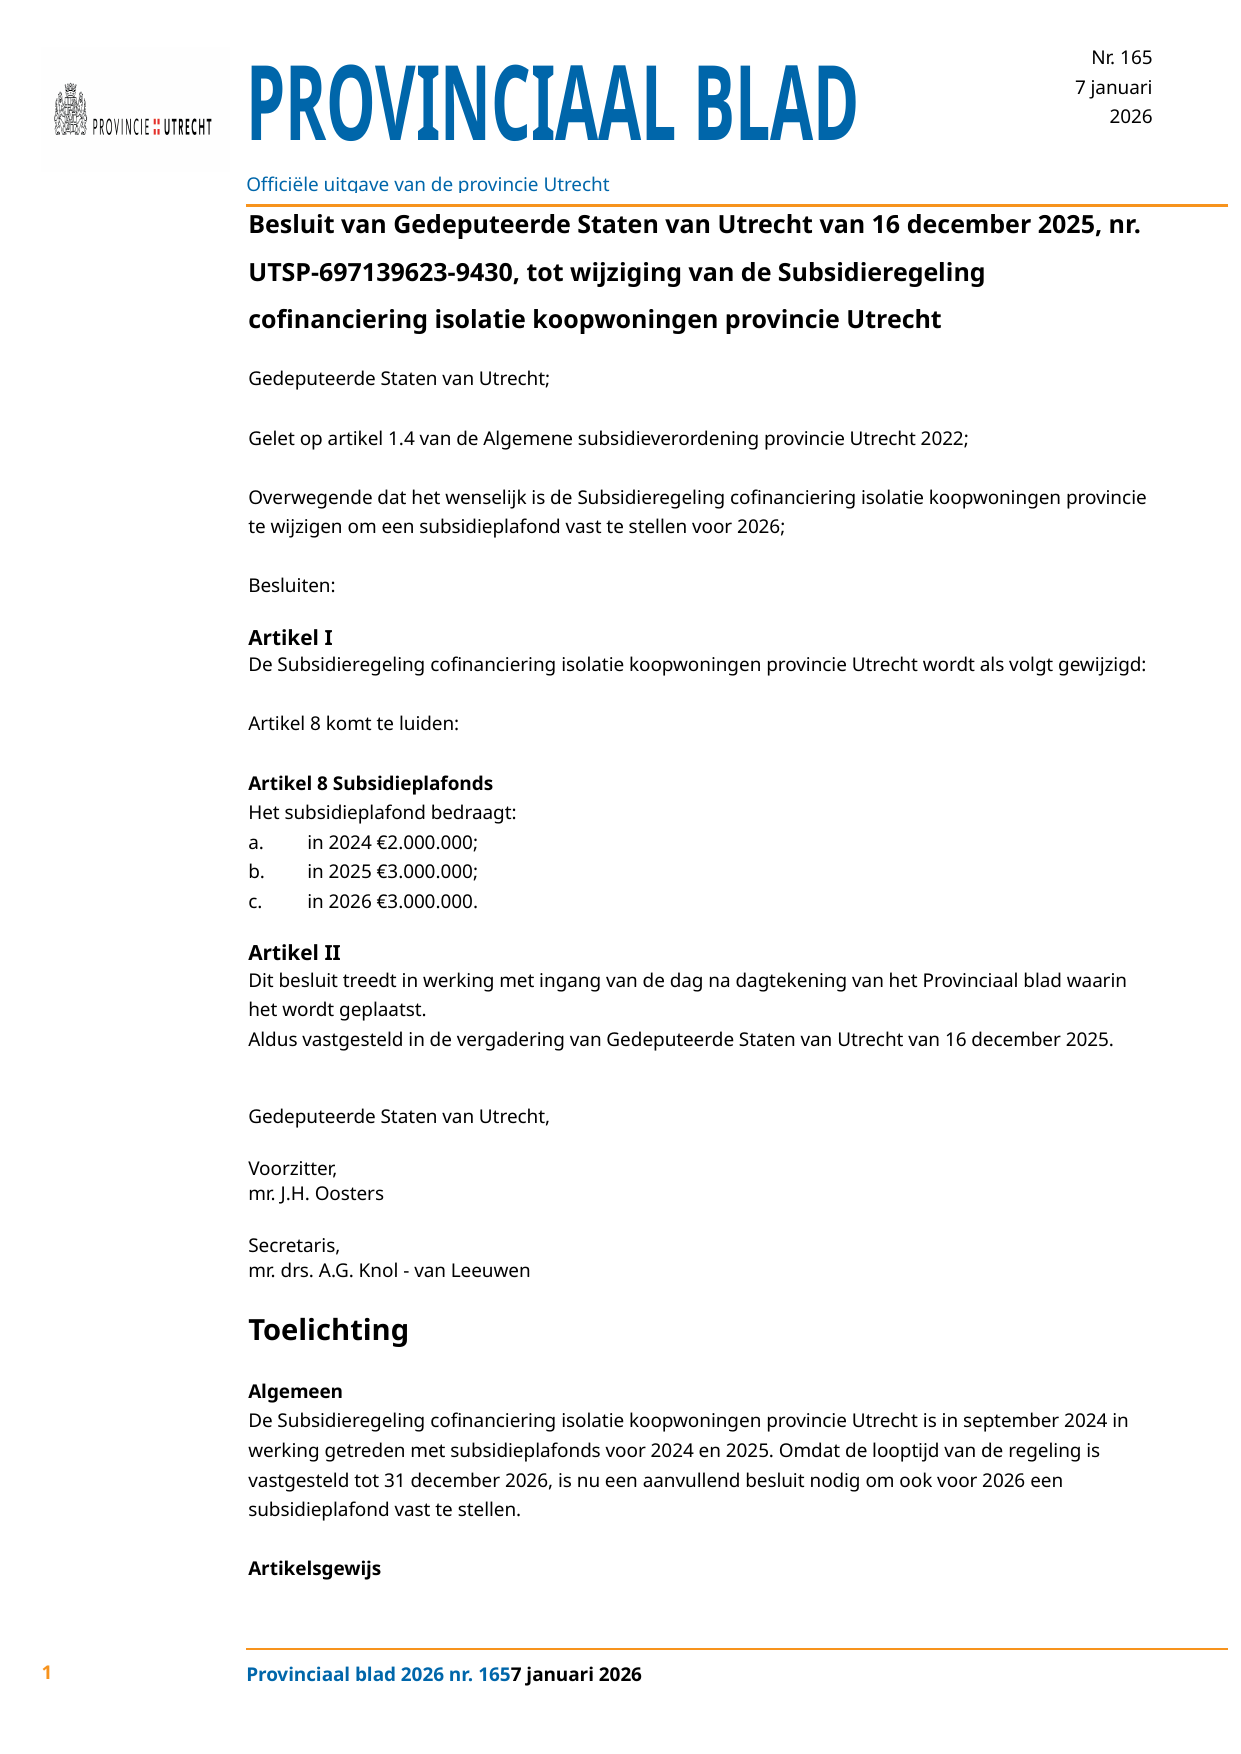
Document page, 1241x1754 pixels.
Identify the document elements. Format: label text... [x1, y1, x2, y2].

text Besluiten: [248, 573, 1152, 598]
text Gedeputeerde Staten van Utrecht, [248, 1103, 1152, 1129]
text Het subsidieplafond bedraagt: [248, 799, 1152, 825]
text Gedeputeerde Staten van Utrecht; [248, 366, 1152, 391]
list in 2024 €2.000.000; [248, 829, 1152, 855]
text mr. J.H. Oosters [248, 1181, 1152, 1206]
text Artikel II [248, 938, 1152, 967]
text Artikelsgewijs [248, 1556, 1152, 1581]
text Toelichting [248, 1309, 1152, 1349]
picture [41, 47, 231, 172]
list in 2025 €3.000.000; [248, 858, 1152, 884]
list in 2026 €3.000.000. [248, 888, 1152, 914]
text Artikel 8 Subsidieplafonds [248, 770, 1152, 796]
text mr. drs. A.G. Knol - van Leeuwen [248, 1258, 1152, 1283]
text Dit besluit treedt in werking met ingang van de dag na dagtekening van het Provinciaal blad waarin het wordt geplaatst. [248, 967, 1152, 1022]
text Artikel 8 komt te luiden: [248, 711, 1152, 736]
text Artikel I [248, 623, 1152, 651]
text Algemeen [248, 1378, 1152, 1404]
text Voorzitter, [248, 1155, 1152, 1181]
text Besluit van Gedeputeerde Staten van Utrecht van 16 december 2025, nr. UTSP-697139623-9430, tot wijziging van de Subsidieregeling cofinanciering isolatie koopwoningen provincie Utrecht [248, 207, 1152, 336]
text Secretaris, [248, 1232, 1152, 1258]
text De Subsidieregeling cofinanciering isolatie koopwoningen provincie Utrecht wordt als volgt gewijzigd: [248, 651, 1152, 677]
text Aldus vastgesteld in de vergadering van Gedeputeerde Staten van Utrecht van 16 december 2025. [248, 1026, 1152, 1052]
text Overwegende dat het wenselijk is de Subsidieregeling cofinanciering isolatie koopwoningen provincie te wijzigen om een subsidieplafond vast te stellen voor 2026; [248, 484, 1152, 539]
text De Subsidieregeling cofinanciering isolatie koopwoningen provincie Utrecht is in september 2024 in werking getreden met subsidieplafonds voor 2024 en 2025. Omdat de looptijd van de regeling is vastgesteld tot 31 december 2026, is nu een aanvullend besluit nodig om ook voor 2026 een subsidieplafond vast te stellen. [248, 1408, 1152, 1522]
text Gelet op artikel 1.4 van de Algemene subsidieverordening provincie Utrecht 2022; [248, 425, 1152, 450]
